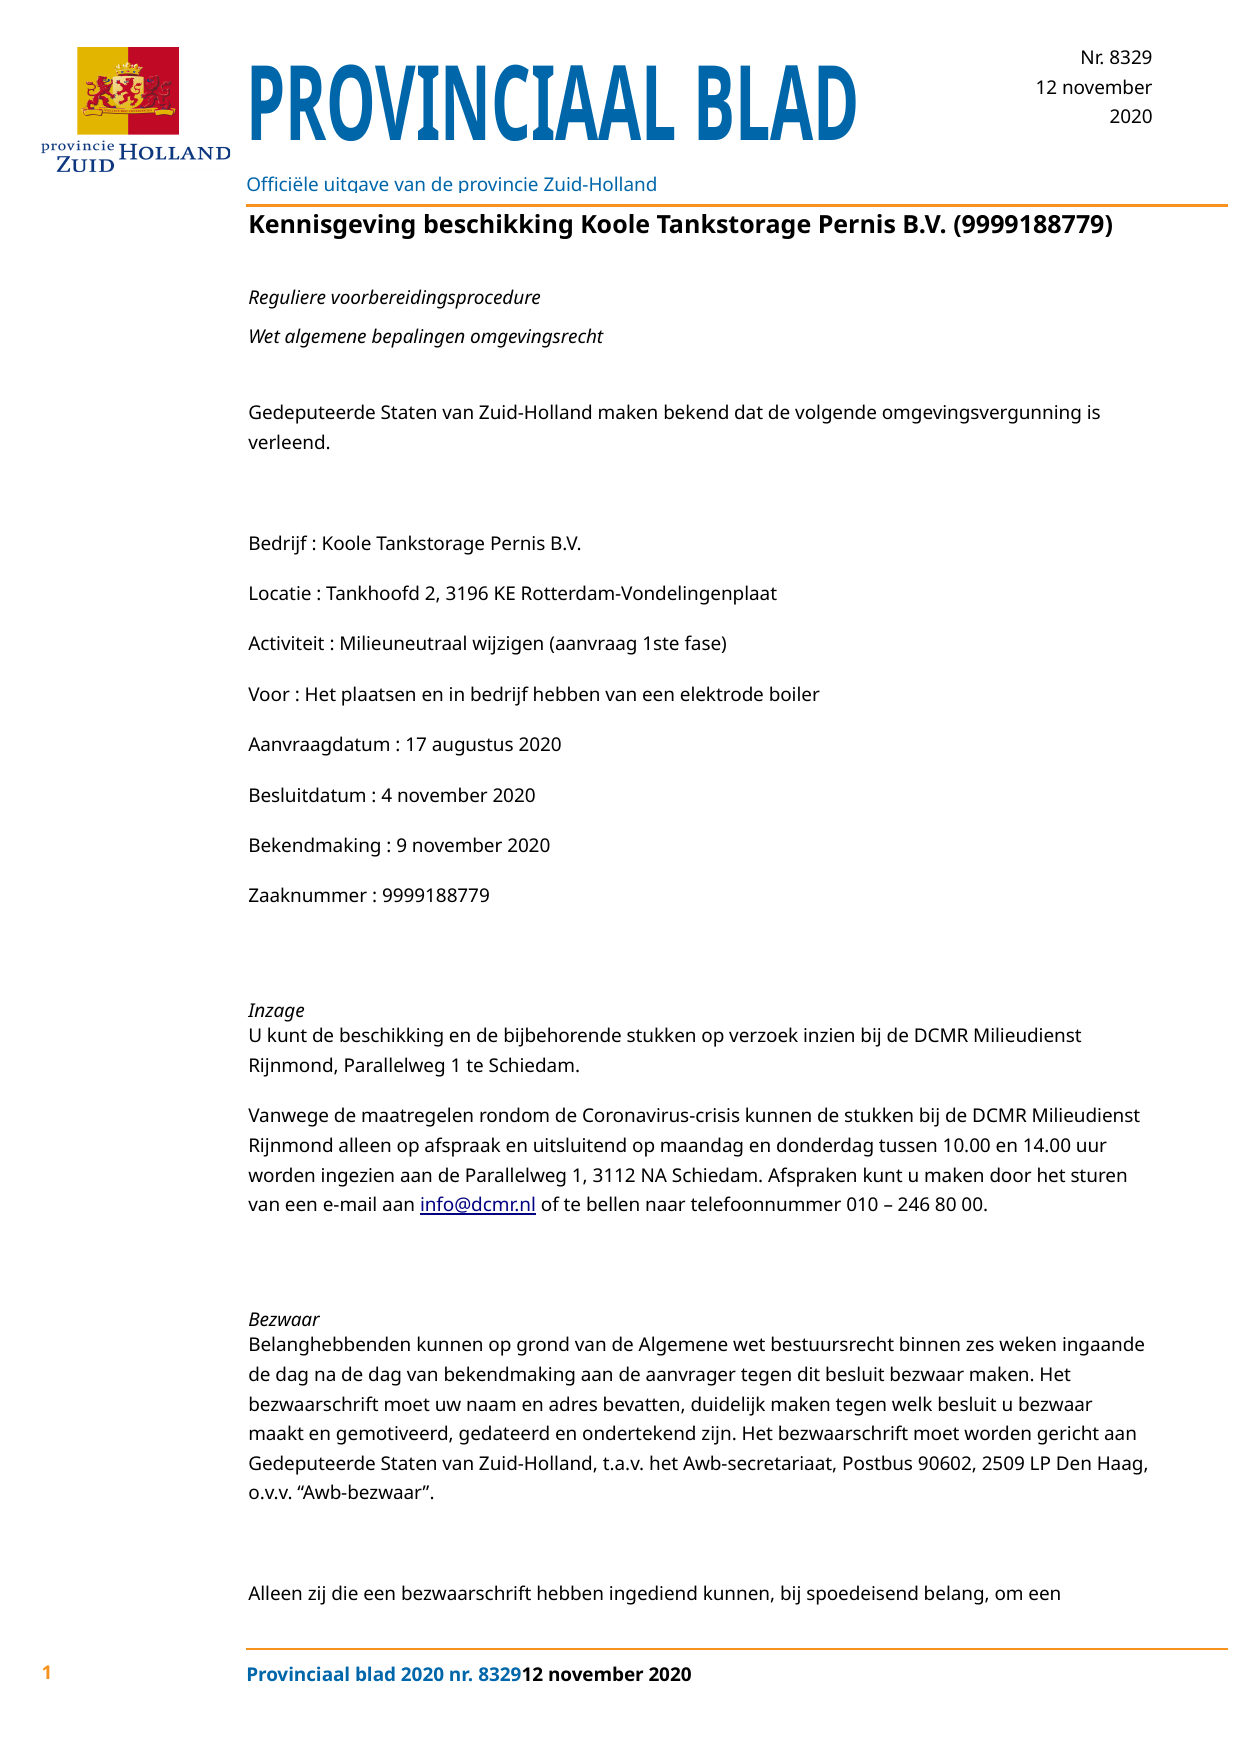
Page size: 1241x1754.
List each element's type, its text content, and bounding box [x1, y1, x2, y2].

text Bedrijf : Koole Tankstorage Pernis B.V. [248, 530, 1152, 555]
text Inzage [248, 997, 1152, 1023]
text Reguliere voorbereidingsprocedure [248, 284, 1152, 309]
text Bezwaar [248, 1306, 1152, 1332]
text Activiteit : Milieuneutraal wijzigen (aanvraag 1ste fase) [248, 631, 1152, 656]
text Vanwege de maatregelen rondom de Coronavirus-crisis kunnen de stukken bij de DCMR Milieudienst Rijnmond alleen op afspraak en uitsluitend op maandag en donderdag tussen 10.00 en 14.00 uur worden ingezien aan de Parallelweg 1, 3112 NA Schiedam. Afspraken kunt u maken door het sturen van een e-mail aan info@dcmr.nl of te bellen naar telefoonnummer 010 – 246 80 00. [248, 1103, 1152, 1217]
text Kennisgeving beschikking Koole Tankstorage Pernis B.V. (9999188779) [248, 207, 1152, 241]
text Besluitdatum : 4 november 2020 [248, 782, 1152, 807]
text Voor : Het plaatsen en in bedrijf hebben van een elektrode boiler [248, 681, 1152, 707]
text Locatie : Tankhoofd 2, 3196 KE Rotterdam-Vondelingenplaat [248, 580, 1152, 606]
text Zaaknummer : 9999188779 [248, 883, 1152, 908]
text Wet algemene bepalingen omgevingsrecht [248, 323, 1152, 349]
text Aanvraagdatum : 17 augustus 2020 [248, 731, 1152, 757]
text Belanghebbenden kunnen op grond van de Algemene wet bestuursrecht binnen zes weken ingaande de dag na de dag van bekendmaking aan de aanvrager tegen dit besluit bezwaar maken. Het bezwaarschrift moet uw naam en adres bevatten, duidelijk maken tegen welk besluit u bezwaar maakt en gemotiveerd, gedateerd en ondertekend zijn. Het bezwaarschrift moet worden gericht aan Gedeputeerde Staten van Zuid-Holland, t.a.v. het Awb-secretariaat, Postbus 90602, 2509 LP Den Haag, o.v.v. “Awb-bezwaar”. [248, 1332, 1152, 1505]
text Gedeputeerde Staten van Zuid-Holland maken bekend dat de volgende omgevingsvergunning is verleend. [248, 399, 1152, 454]
text U kunt de beschikking en de bijbehorende stukken op verzoek inzien bij de DCMR Milieudienst Rijnmond, Parallelweg 1 te Schiedam. [248, 1023, 1152, 1078]
picture [41, 47, 231, 172]
text Alleen zij die een bezwaarschrift hebben ingediend kunnen, bij spoedeisend belang, om een [248, 1580, 1152, 1606]
text Bekendmaking : 9 november 2020 [248, 832, 1152, 858]
